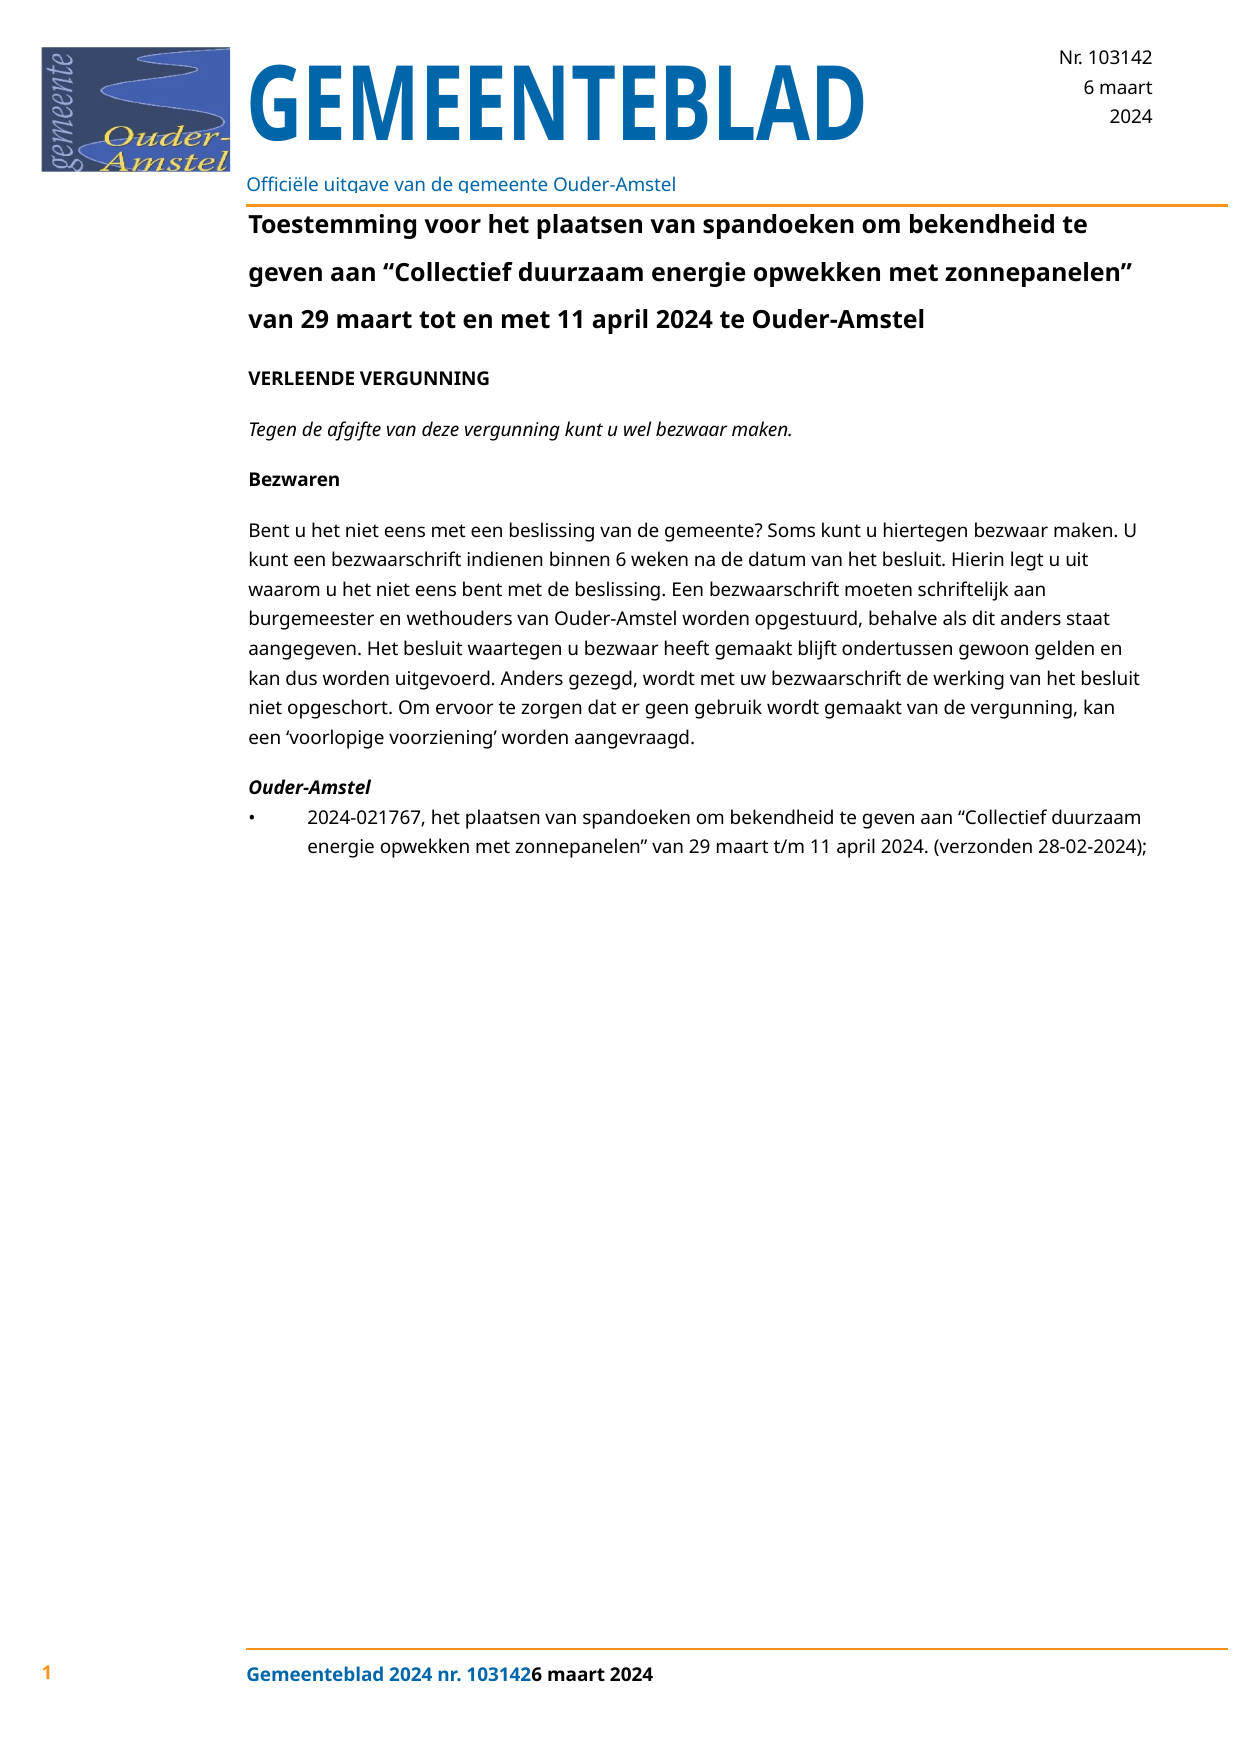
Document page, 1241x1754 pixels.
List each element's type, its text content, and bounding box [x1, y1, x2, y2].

text Bezwaren [248, 466, 1152, 492]
text Bent u het niet eens met een beslissing van de gemeente? Soms kunt u hiertegen bezwaar maken. U kunt een bezwaarschrift indienen binnen 6 weken na de datum van het besluit. Hierin legt u uit waarom u het niet eens bent met de beslissing. Een bezwaarschrift moeten schriftelijk aan burgemeester en wethouders van Ouder-Amstel worden opgestuurd, behalve als dit anders staat aangegeven. Het besluit waartegen u bezwaar heeft gemaakt blijft ondertussen gewoon gelden en kan dus worden uitgevoerd. Anders gezegd, wordt met uw bezwaarschrift de werking van het besluit niet opgeschort. Om ervoor te zorgen dat er geen gebruik wordt gemaakt van de vergunning, kan een ‘voorlopige voorziening’ worden aangevraagd. [248, 517, 1152, 749]
text Tegen de afgifte van deze vergunning kunt u wel bezwaar maken. [248, 416, 1152, 442]
list 2024-021767, het plaatsen van spandoeken om bekendheid te geven aan “Collectief duurzaam energie opwekken met zonnepanelen” van 29 maart t/m 11 april 2024. (verzonden 28-02-2024); [248, 804, 1152, 859]
text Toestemming voor het plaatsen van spandoeken om bekendheid te geven aan “Collectief duurzaam energie opwekken met zonnepanelen” van 29 maart tot en met 11 april 2024 te Ouder-Amstel [248, 207, 1152, 336]
text Ouder-Amstel [248, 774, 1152, 800]
text VERLEENDE VERGUNNING [248, 366, 1152, 391]
picture [41, 47, 231, 172]
